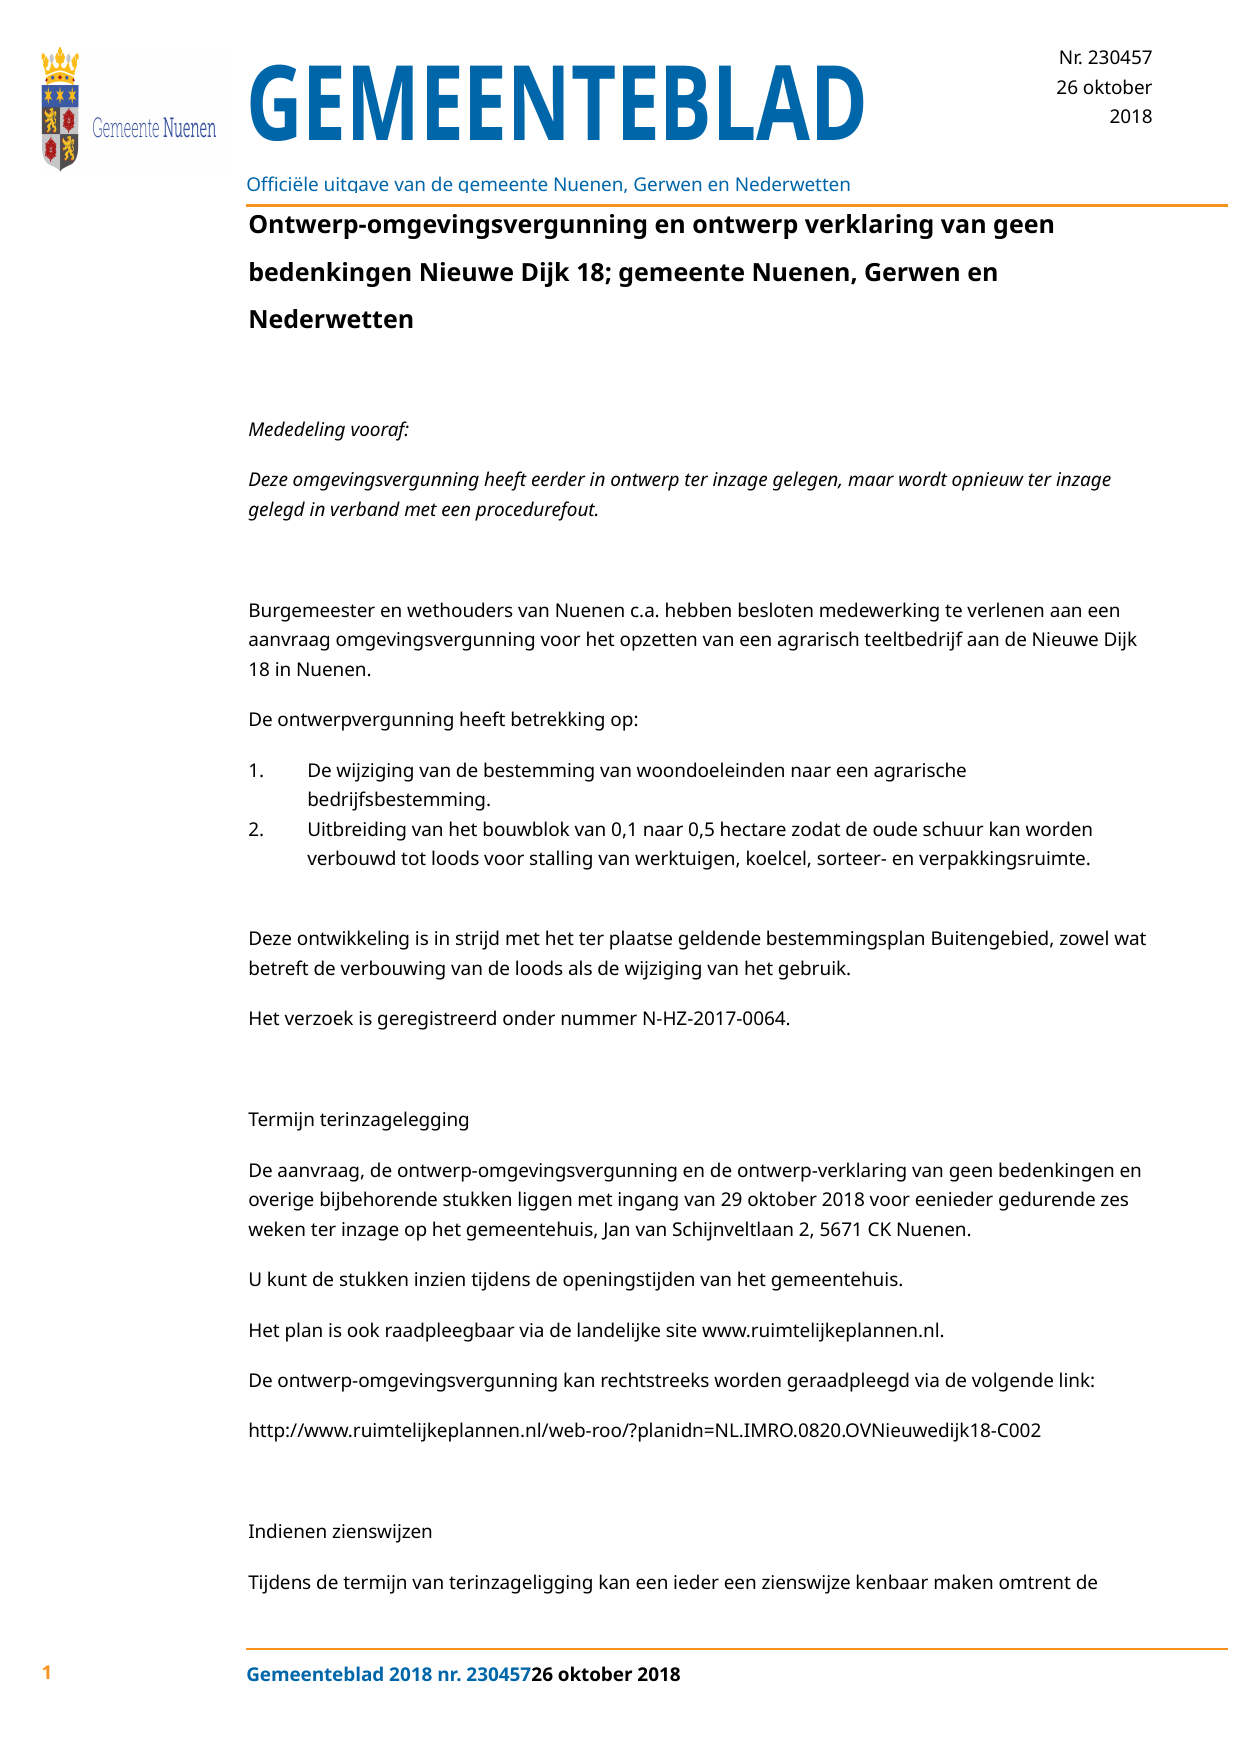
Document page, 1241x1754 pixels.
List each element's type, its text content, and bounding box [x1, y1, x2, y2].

text Het plan is ook raadpleegbaar via de landelijke site www.ruimtelijkeplannen.nl. [248, 1317, 1152, 1342]
text U kunt de stukken inzien tijdens de openingstijden van het gemeentehuis. [248, 1266, 1152, 1292]
text De ontwerpvergunning heeft betrekking op: [248, 706, 1152, 732]
text De ontwerp-omgevingsvergunning kan rechtstreeks worden geraadpleegd via de volgende link: [248, 1367, 1152, 1393]
text De aanvraag, de ontwerp-omgevingsvergunning en de ontwerp-verklaring van geen bedenkingen en overige bijbehorende stukken liggen met ingang van 29 oktober 2018 voor eenieder gedurende zes weken ter inzage op het gemeentehuis, Jan van Schijnveltlaan 2, 5671 CK Nuenen. [248, 1157, 1152, 1242]
text Deze omgevingsvergunning heeft eerder in ontwerp ter inzage gelegen, maar wordt opnieuw ter inzage gelegd in verband met een procedurefout. [248, 466, 1152, 522]
text Het verzoek is geregistreerd onder nummer N-HZ-2017-0064. [248, 1006, 1152, 1031]
text Mededeling vooraf: [248, 416, 1152, 442]
text Termijn terinzagelegging [248, 1106, 1152, 1132]
text Ontwerp-omgevingsvergunning en ontwerp verklaring van geen bedenkingen Nieuwe Dijk 18; gemeente Nuenen, Gerwen en Nederwetten [248, 207, 1152, 336]
text Burgemeester en wethouders van Nuenen c.a. hebben besloten medewerking te verlenen aan een aanvraag omgevingsvergunning voor het opzetten van een agrarisch teeltbedrijf aan de Nieuwe Dijk 18 in Nuenen. [248, 597, 1152, 682]
text http://www.ruimtelijkeplannen.nl/web-roo/?planidn=NL.IMRO.0820.OVNieuwedijk18-C002 [248, 1418, 1152, 1443]
picture [41, 47, 231, 172]
text Indienen zienswijzen [248, 1518, 1152, 1544]
text Deze ontwikkeling is in strijd met het ter plaatse geldende bestemmingsplan Buitengebied, zowel wat betreft de verbouwing van de loods als de wijziging van het gebruik. [248, 926, 1152, 981]
list Uitbreiding van het bouwblok van 0,1 naar 0,5 hectare zodat de oude schuur kan worden verbouwd tot loods voor stalling van werktuigen, koelcel, sorteer- en verpakkingsruimte. [248, 816, 1152, 871]
list De wijziging van de bestemming van woondoeleinden naar een agrarische bedrijfsbestemming. [248, 757, 1152, 812]
text Tijdens de termijn van terinzageligging kan een ieder een zienswijze kenbaar maken omtrent de [248, 1569, 1152, 1594]
